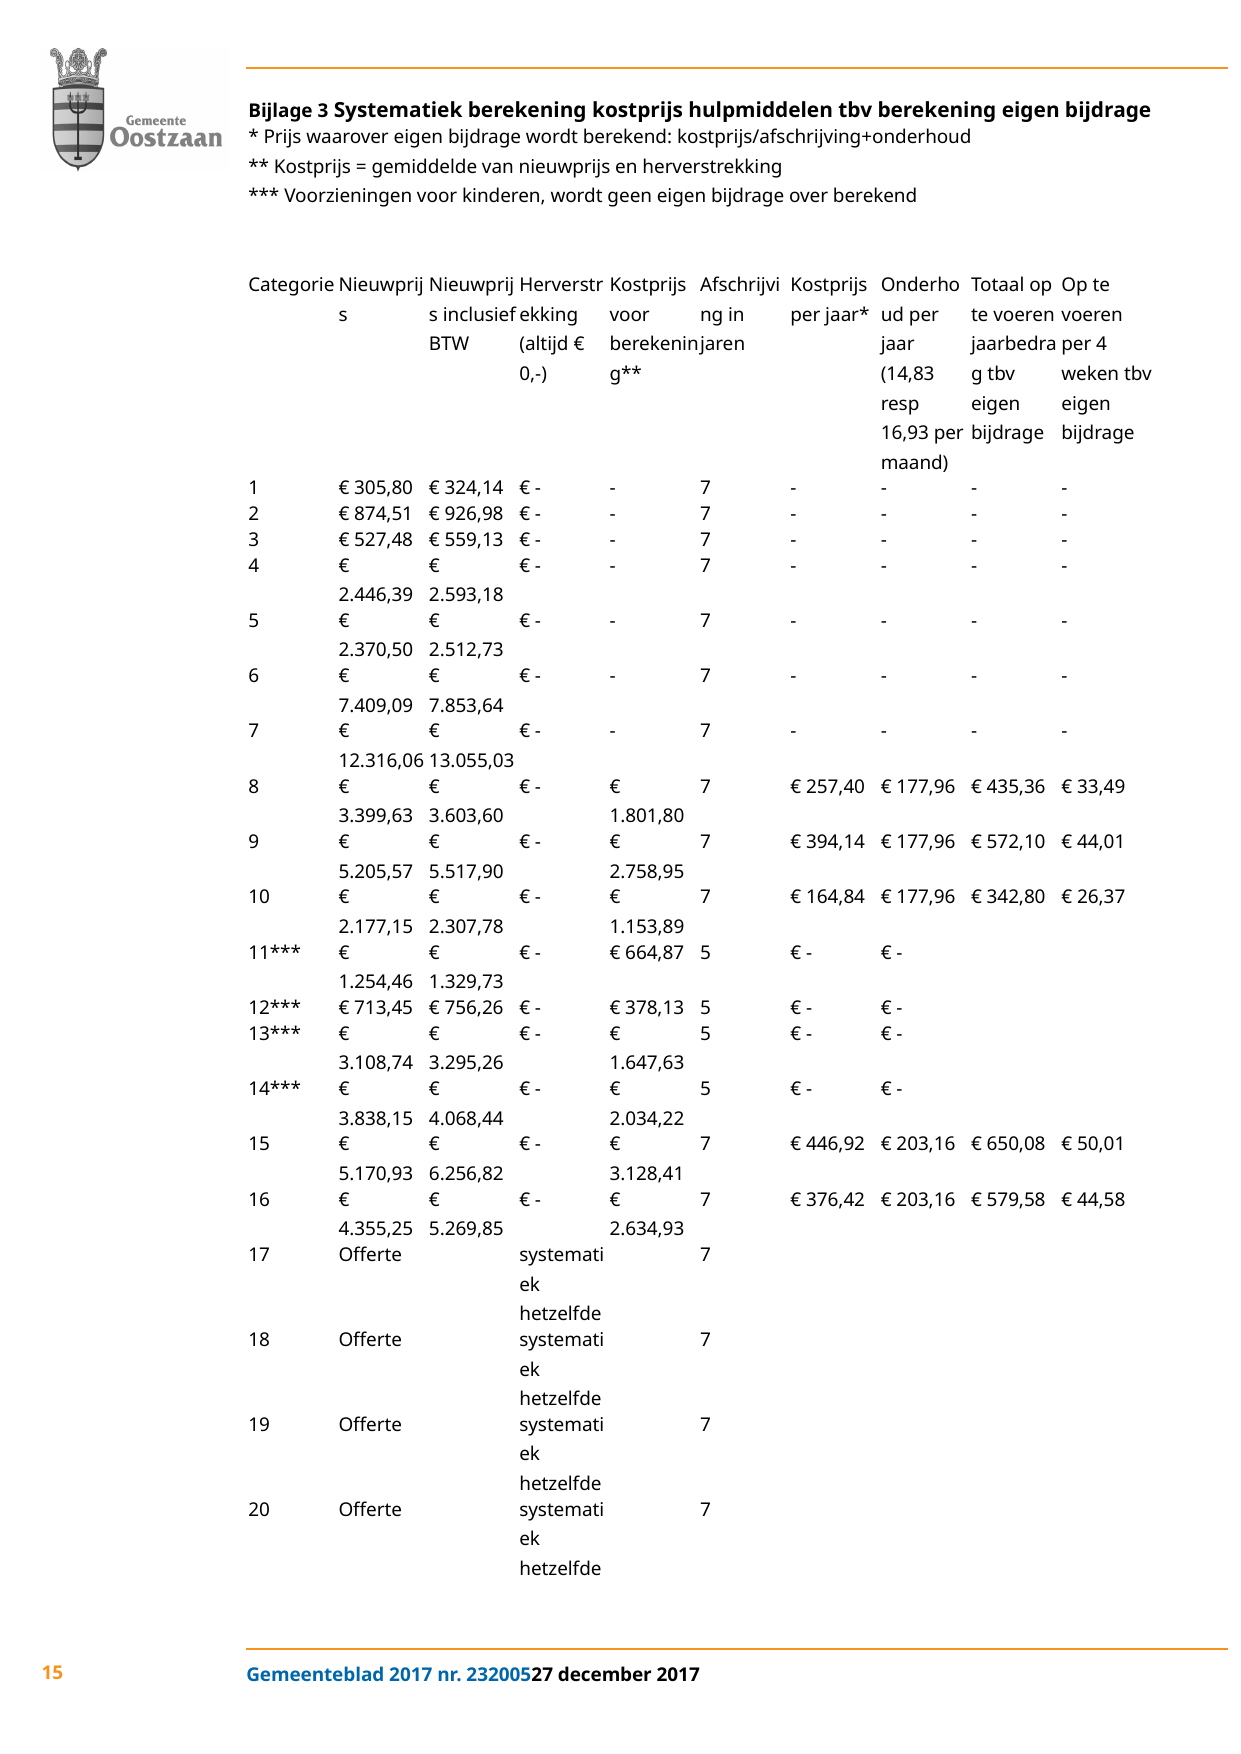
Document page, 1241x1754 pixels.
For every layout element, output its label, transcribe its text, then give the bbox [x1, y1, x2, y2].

table_header Nieuwprijs inclusief BTW [429, 271, 519, 474]
table_cell € 305,80 [338, 475, 429, 500]
table_cell € - [519, 526, 609, 552]
table_cell 7 [700, 1186, 790, 1241]
table_cell - [790, 718, 881, 773]
table_cell € - [790, 939, 881, 994]
table_cell € 203,16 [881, 1186, 971, 1241]
table_cell € 2.758,95 [609, 828, 700, 884]
table_cell - [1061, 552, 1152, 607]
table_cell € - [519, 1131, 609, 1186]
table_cell [429, 1411, 519, 1496]
table_cell € 2.370,50 [338, 607, 429, 662]
table_cell systematiek hetzelfde [519, 1411, 609, 1496]
table_cell € 177,96 [881, 773, 971, 828]
table_cell € 26,37 [1061, 884, 1152, 939]
table_cell - [1061, 475, 1152, 500]
table_cell € 7.409,09 [338, 663, 429, 718]
table_cell systematiek hetzelfde [519, 1326, 609, 1411]
table_cell € - [519, 552, 609, 607]
table_cell € 1.647,63 [609, 1020, 700, 1075]
table_cell € - [519, 828, 609, 884]
table_cell [881, 1496, 971, 1581]
table_cell € - [881, 1075, 971, 1131]
table_cell € 2.177,15 [338, 884, 429, 939]
table_cell [429, 1326, 519, 1411]
table_cell 17 [248, 1241, 338, 1326]
table_cell - [790, 526, 881, 552]
table_cell 3 [248, 526, 338, 552]
table_cell [1061, 1241, 1152, 1326]
table_cell - [971, 552, 1061, 607]
table_cell [1061, 1020, 1152, 1075]
table_cell 18 [248, 1326, 338, 1411]
table_cell [881, 1241, 971, 1326]
table_cell - [790, 475, 881, 500]
table_cell 5 [700, 994, 790, 1020]
table_cell 7 [700, 1131, 790, 1186]
table_cell € 378,13 [609, 994, 700, 1020]
table_cell 7 [700, 884, 790, 939]
table_cell 7 [700, 663, 790, 718]
table_cell [881, 1411, 971, 1496]
table_cell € - [519, 1186, 609, 1241]
table_cell € - [881, 994, 971, 1020]
table_cell - [971, 607, 1061, 662]
table_header Categorie [248, 271, 338, 474]
table_cell € 3.603,60 [429, 773, 519, 828]
table_cell - [881, 718, 971, 773]
table_cell [609, 1411, 700, 1496]
table_cell € - [519, 773, 609, 828]
table_cell [790, 1241, 881, 1326]
table_cell [971, 1075, 1061, 1131]
table_cell [1061, 994, 1152, 1020]
table_cell € 177,96 [881, 828, 971, 884]
table_cell € 3.295,26 [429, 1020, 519, 1075]
table_cell € 376,42 [790, 1186, 881, 1241]
table_cell 7 [700, 1326, 790, 1411]
table_cell € - [881, 939, 971, 994]
table_cell [609, 1241, 700, 1326]
table_cell 7 [248, 718, 338, 773]
table_cell € - [519, 939, 609, 994]
table_cell Offerte [338, 1326, 429, 1411]
table_cell € 579,58 [971, 1186, 1061, 1241]
table_cell € 50,01 [1061, 1131, 1152, 1186]
table_cell [971, 1020, 1061, 1075]
table_cell - [881, 663, 971, 718]
table_cell - [971, 526, 1061, 552]
table_cell - [971, 718, 1061, 773]
table_cell - [971, 475, 1061, 500]
table_header Herverstrekking (altijd € 0,-) [519, 271, 609, 474]
table_cell € 664,87 [609, 939, 700, 994]
table_cell - [609, 475, 700, 500]
table_cell Offerte [338, 1241, 429, 1326]
table_cell [790, 1326, 881, 1411]
table_cell € 559,13 [429, 526, 519, 552]
table_cell € 572,10 [971, 828, 1061, 884]
table_cell 7 [700, 1241, 790, 1326]
table_cell € 435,36 [971, 773, 1061, 828]
table_cell [881, 1326, 971, 1411]
table_cell € 2.593,18 [429, 552, 519, 607]
table_header Op te voeren per 4 weken tbv eigen bijdrage [1061, 271, 1152, 474]
table_cell - [790, 607, 881, 662]
table_cell € 4.068,44 [429, 1075, 519, 1131]
table_cell € 1.153,89 [609, 884, 700, 939]
table_cell € - [790, 994, 881, 1020]
table_cell € 44,01 [1061, 828, 1152, 884]
table_cell [971, 1496, 1061, 1581]
table_cell [1061, 1411, 1152, 1496]
table_cell 7 [700, 500, 790, 526]
table_cell € - [519, 500, 609, 526]
table_cell € 650,08 [971, 1131, 1061, 1186]
table_cell 19 [248, 1411, 338, 1496]
text Bijlage 3 Systematiek berekening kostprijs hulpmiddelen tbv berekening eigen bijdrage [248, 95, 1152, 123]
table_cell [971, 1241, 1061, 1326]
table_cell systematiek hetzelfde [519, 1241, 609, 1326]
table_cell € - [790, 1075, 881, 1131]
table_cell - [881, 475, 971, 500]
table_cell € 203,16 [881, 1131, 971, 1186]
table_cell 5 [700, 1075, 790, 1131]
table_cell € 2.307,78 [429, 884, 519, 939]
table_cell € 324,14 [429, 475, 519, 500]
table_cell - [881, 552, 971, 607]
table_cell € 756,26 [429, 994, 519, 1020]
table_cell [971, 1411, 1061, 1496]
table_cell € 164,84 [790, 884, 881, 939]
table_cell [971, 939, 1061, 994]
table_cell [971, 994, 1061, 1020]
table_cell - [1061, 526, 1152, 552]
table_cell 20 [248, 1496, 338, 1581]
table_cell 7 [700, 526, 790, 552]
table_cell € 1.329,73 [429, 939, 519, 994]
table_cell € 926,98 [429, 500, 519, 526]
table_cell € - [881, 1020, 971, 1075]
table_cell € - [519, 607, 609, 662]
table_header Kostprijs voor berekening** [609, 271, 700, 474]
table_cell 7 [700, 1496, 790, 1581]
table_cell € 33,49 [1061, 773, 1152, 828]
table_cell - [1061, 500, 1152, 526]
table_cell [1061, 1075, 1152, 1131]
table_cell 13*** [248, 1020, 338, 1075]
table_cell 5 [700, 1020, 790, 1075]
table_cell € 394,14 [790, 828, 881, 884]
table_cell 6 [248, 663, 338, 718]
table_cell 7 [700, 773, 790, 828]
table_cell € 713,45 [338, 994, 429, 1020]
table_cell [790, 1496, 881, 1581]
table_header Totaal op te voeren jaarbedrag tbv eigen bijdrage [971, 271, 1061, 474]
table_cell 8 [248, 773, 338, 828]
table_cell € 5.205,57 [338, 828, 429, 884]
table_cell - [609, 607, 700, 662]
table_cell - [609, 500, 700, 526]
table_cell € 3.838,15 [338, 1075, 429, 1131]
table_cell - [971, 500, 1061, 526]
table_cell € 2.512,73 [429, 607, 519, 662]
table_cell € 527,48 [338, 526, 429, 552]
table_cell - [1061, 607, 1152, 662]
table_cell € - [519, 718, 609, 773]
table_cell € 2.446,39 [338, 552, 429, 607]
table_cell 15 [248, 1131, 338, 1186]
table_cell € 3.399,63 [338, 773, 429, 828]
table_cell Offerte [338, 1496, 429, 1581]
table_cell - [790, 500, 881, 526]
table_cell € 1.801,80 [609, 773, 700, 828]
table_cell 7 [700, 607, 790, 662]
table_cell - [881, 500, 971, 526]
table_cell - [790, 552, 881, 607]
table_cell - [1061, 718, 1152, 773]
table_cell systematiek hetzelfde [519, 1496, 609, 1581]
table_cell 16 [248, 1186, 338, 1241]
table_cell [790, 1411, 881, 1496]
table_cell € 6.256,82 [429, 1131, 519, 1186]
table_cell - [790, 663, 881, 718]
table_cell 10 [248, 884, 338, 939]
table_cell € - [519, 1020, 609, 1075]
table_cell € 4.355,25 [338, 1186, 429, 1241]
table_cell € 7.853,64 [429, 663, 519, 718]
text *** Voorzieningen voor kinderen, wordt geen eigen bijdrage over berekend [248, 182, 1152, 208]
table_cell - [609, 718, 700, 773]
table_cell € - [519, 475, 609, 500]
table_cell € - [519, 994, 609, 1020]
table_cell [1061, 1326, 1152, 1411]
table_cell € 13.055,03 [429, 718, 519, 773]
table_cell [609, 1496, 700, 1581]
picture [41, 47, 231, 172]
text * Prijs waarover eigen bijdrage wordt berekend: kostprijs/afschrijving+onderhoud [248, 123, 1152, 149]
table_cell € 874,51 [338, 500, 429, 526]
table_cell [609, 1326, 700, 1411]
table_cell € 12.316,06 [338, 718, 429, 773]
table_cell € - [519, 1075, 609, 1131]
table_header Kostprijs per jaar* [790, 271, 881, 474]
table_cell € 342,80 [971, 884, 1061, 939]
table_cell [1061, 939, 1152, 994]
table_cell 7 [700, 828, 790, 884]
table_cell € 5.517,90 [429, 828, 519, 884]
table_cell [429, 1241, 519, 1326]
table_cell [429, 1496, 519, 1581]
table_cell € 257,40 [790, 773, 881, 828]
table_cell € 1.254,46 [338, 939, 429, 994]
table_cell 7 [700, 1411, 790, 1496]
table_cell € - [790, 1020, 881, 1075]
table_cell - [881, 607, 971, 662]
table_cell 7 [700, 552, 790, 607]
table_cell 9 [248, 828, 338, 884]
table_cell € 5.170,93 [338, 1131, 429, 1186]
table_header Afschrijving in jaren [700, 271, 790, 474]
table_cell 14*** [248, 1075, 338, 1131]
table_cell Offerte [338, 1411, 429, 1496]
table_cell € - [519, 884, 609, 939]
table_cell 11*** [248, 939, 338, 994]
table_cell € 3.108,74 [338, 1020, 429, 1075]
table_cell - [609, 526, 700, 552]
table_cell - [881, 526, 971, 552]
table_cell - [609, 552, 700, 607]
table_cell 7 [700, 718, 790, 773]
table_cell € 2.634,93 [609, 1186, 700, 1241]
table_cell 2 [248, 500, 338, 526]
table_cell € 5.269,85 [429, 1186, 519, 1241]
table_header Nieuwprijs [338, 271, 429, 474]
table_cell [971, 1326, 1061, 1411]
table_header Onderhoud per jaar (14,83 resp 16,93 per maand) [881, 271, 971, 474]
table_cell 1 [248, 475, 338, 500]
table_cell € 446,92 [790, 1131, 881, 1186]
table_cell € - [519, 663, 609, 718]
table_cell 5 [700, 939, 790, 994]
table_cell 5 [248, 607, 338, 662]
table_cell - [1061, 663, 1152, 718]
table_cell 4 [248, 552, 338, 607]
table_cell € 177,96 [881, 884, 971, 939]
table_cell - [609, 663, 700, 718]
table_cell [1061, 1496, 1152, 1581]
table_cell - [971, 663, 1061, 718]
table_cell € 2.034,22 [609, 1075, 700, 1131]
table_cell 12*** [248, 994, 338, 1020]
text ** Kostprijs = gemiddelde van nieuwprijs en herverstrekking [248, 153, 1152, 179]
table_cell 7 [700, 475, 790, 500]
table_cell € 44,58 [1061, 1186, 1152, 1241]
table_cell € 3.128,41 [609, 1131, 700, 1186]
